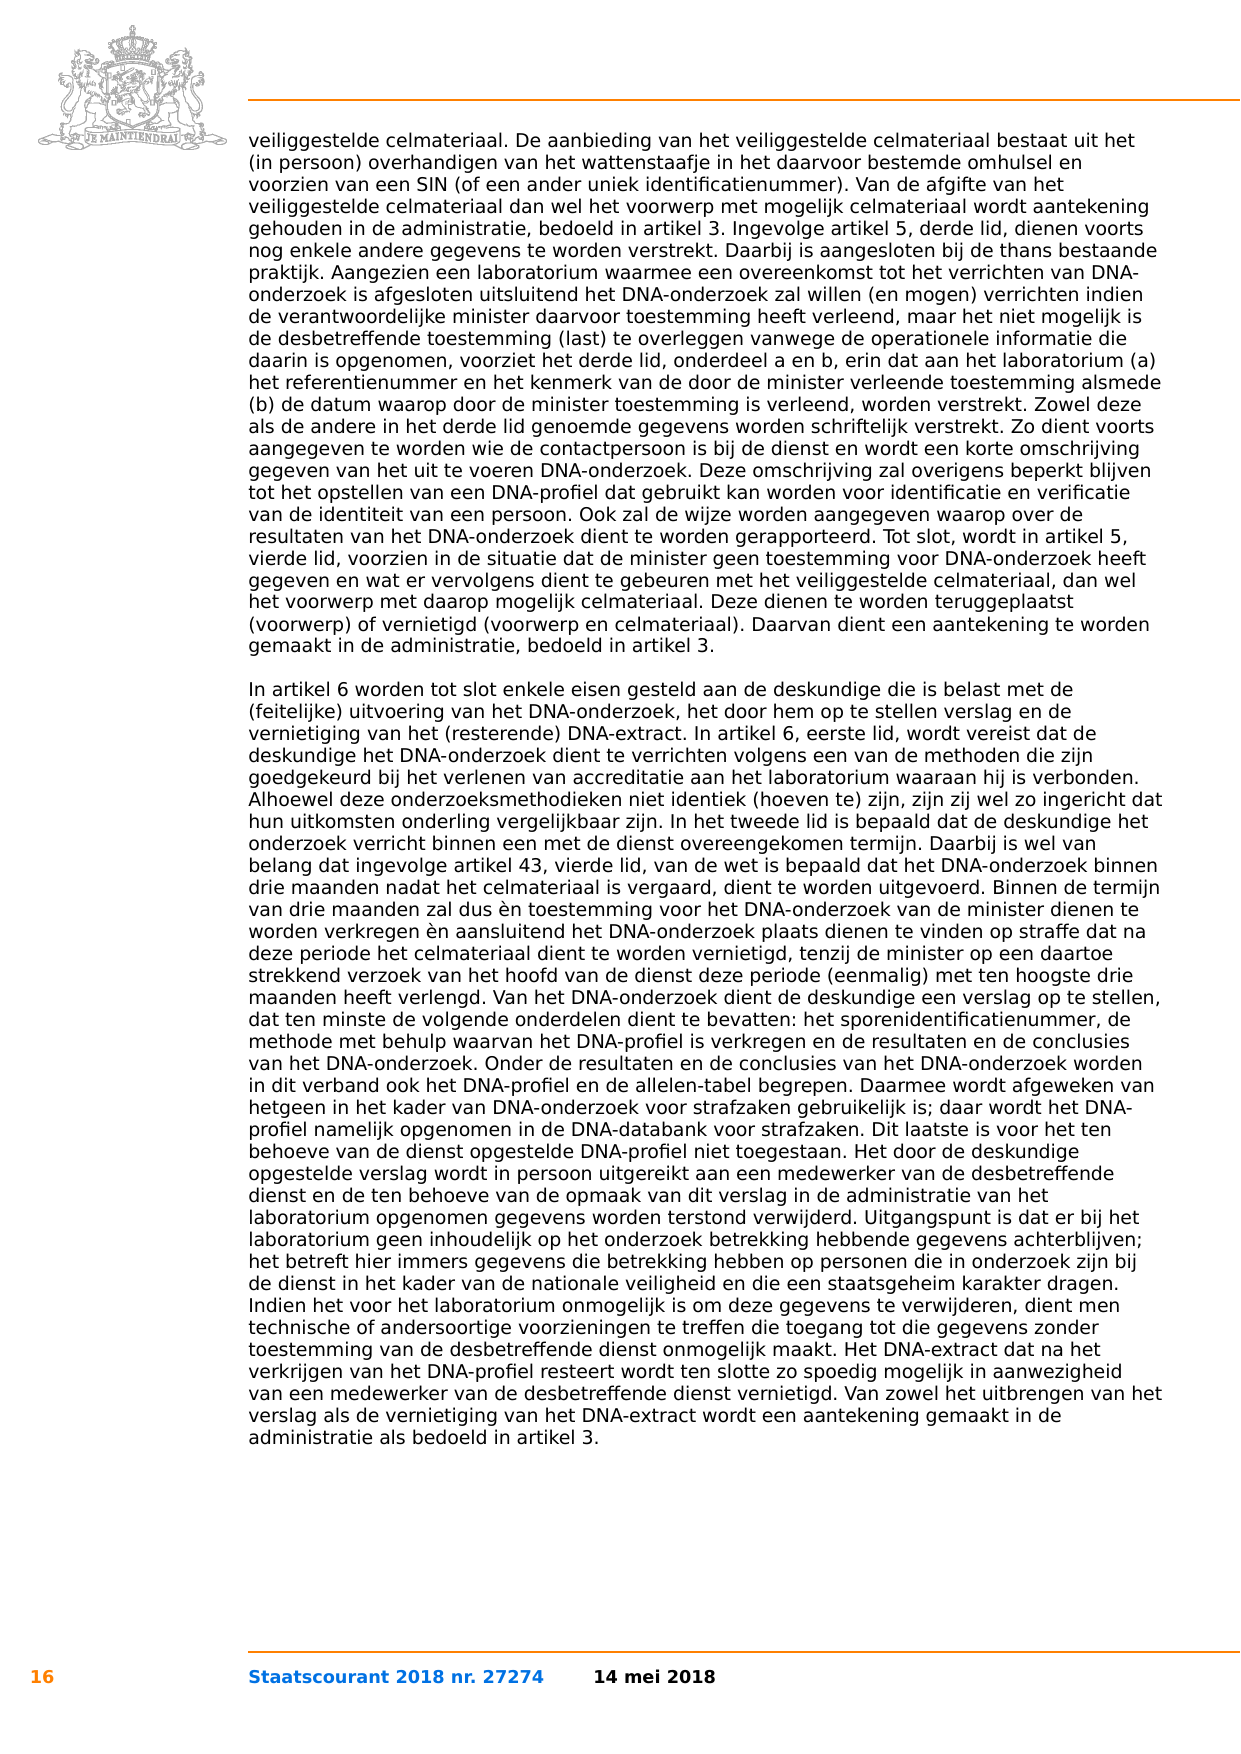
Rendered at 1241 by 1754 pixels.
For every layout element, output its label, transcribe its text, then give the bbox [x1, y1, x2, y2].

text veiliggestelde celmateriaal. De aanbieding van het veiliggestelde celmateriaal bestaat uit het (in persoon) overhandigen van het wattenstaafje in het daarvoor bestemde omhulsel en voorzien van een SIN (of een ander uniek identificatienummer). Van de afgifte van het veiliggestelde celmateriaal dan wel het voorwerp met mogelijk celmateriaal wordt aantekening gehouden in de administratie, bedoeld in artikel 3. Ingevolge artikel 5, derde lid, dienen voorts nog enkele andere gegevens te worden verstrekt. Daarbij is aangesloten bij de thans bestaande praktijk. Aangezien een laboratorium waarmee een overeenkomst tot het verrichten van DNA-onderzoek is afgesloten uitsluitend het DNA-onderzoek zal willen (en mogen) verrichten indien de verantwoordelijke minister daarvoor toestemming heeft verleend, maar het niet mogelijk is de desbetreffende toestemming (last) te overleggen vanwege de operationele informatie die daarin is opgenomen, voorziet het derde lid, onderdeel a en b, erin dat aan het laboratorium (a) het referentienummer en het kenmerk van de door de minister verleende toestemming alsmede (b) de datum waarop door de minister toestemming is verleend, worden verstrekt. Zowel deze als de andere in het derde lid genoemde gegevens worden schriftelijk verstrekt. Zo dient voorts aangegeven te worden wie de contactpersoon is bij de dienst en wordt een korte omschrijving gegeven van het uit te voeren DNA-onderzoek. Deze omschrijving zal overigens beperkt blijven tot het opstellen van een DNA-profiel dat gebruikt kan worden voor identificatie en verificatie van de identiteit van een persoon. Ook zal de wijze worden aangegeven waarop over de resultaten van het DNA-onderzoek dient te worden gerapporteerd. Tot slot, wordt in artikel 5, vierde lid, voorzien in de situatie dat de minister geen toestemming voor DNA-onderzoek heeft gegeven en wat er vervolgens dient te gebeuren met het veiliggestelde celmateriaal, dan wel het voorwerp met daarop mogelijk celmateriaal. Deze dienen te worden teruggeplaatst (voorwerp) of vernietigd (voorwerp en celmateriaal). Daarvan dient een aantekening te worden gemaakt in de administratie, bedoeld in artikel 3. [248, 130, 1163, 657]
text In artikel 6 worden tot slot enkele eisen gesteld aan de deskundige die is belast met de (feitelijke) uitvoering van het DNA-onderzoek, het door hem op te stellen verslag en de vernietiging van het (resterende) DNA-extract. In artikel 6, eerste lid, wordt vereist dat de deskundige het DNA-onderzoek dient te verrichten volgens een van de methoden die zijn goedgekeurd bij het verlenen van accreditatie aan het laboratorium waaraan hij is verbonden. Alhoewel deze onderzoeksmethodieken niet identiek (hoeven te) zijn, zijn zij wel zo ingericht dat hun uitkomsten onderling vergelijkbaar zijn. In het tweede lid is bepaald dat de deskundige het onderzoek verricht binnen een met de dienst overeengekomen termijn. Daarbij is wel van belang dat ingevolge artikel 43, vierde lid, van de wet is bepaald dat het DNA-onderzoek binnen drie maanden nadat het celmateriaal is vergaard, dient te worden uitgevoerd. Binnen de termijn van drie maanden zal dus èn toestemming voor het DNA-onderzoek van de minister dienen te worden verkregen èn aansluitend het DNA-onderzoek plaats dienen te vinden op straffe dat na deze periode het celmateriaal dient te worden vernietigd, tenzij de minister op een daartoe strekkend verzoek van het hoofd van de dienst deze periode (eenmalig) met ten hoogste drie maanden heeft verlengd. Van het DNA-onderzoek dient de deskundige een verslag op te stellen, dat ten minste de volgende onderdelen dient te bevatten: het sporenidentificatienummer, de methode met behulp waarvan het DNA-profiel is verkregen en de resultaten en de conclusies van het DNA-onderzoek. Onder de resultaten en de conclusies van het DNA-onderzoek worden in dit verband ook het DNA-profiel en de allelen-tabel begrepen. Daarmee wordt afgeweken van hetgeen in het kader van DNA-onderzoek voor strafzaken gebruikelijk is; daar wordt het DNA-profiel namelijk opgenomen in de DNA-databank voor strafzaken. Dit laatste is voor het ten behoeve van de dienst opgestelde DNA-profiel niet toegestaan. Het door de deskundige opgestelde verslag wordt in persoon uitgereikt aan een medewerker van de desbetreffende dienst en de ten behoeve van de opmaak van dit verslag in de administratie van het laboratorium opgenomen gegevens worden terstond verwijderd. Uitgangspunt is dat er bij het laboratorium geen inhoudelijk op het onderzoek betrekking hebbende gegevens achterblijven; het betreft hier immers gegevens die betrekking hebben op personen die in onderzoek zijn bij de dienst in het kader van de nationale veiligheid en die een staatsgeheim karakter dragen. Indien het voor het laboratorium onmogelijk is om deze gegevens te verwijderen, dient men technische of andersoortige voorzieningen te treffen die toegang tot die gegevens zonder toestemming van de desbetreffende dienst onmogelijk maakt. Het DNA-extract dat na het verkrijgen van het DNA-profiel resteert wordt ten slotte zo spoedig mogelijk in aanwezigheid van een medewerker van de desbetreffende dienst vernietigd. Van zowel het uitbrengen van het verslag als de vernietiging van het DNA-extract wordt een aantekening gemaakt in de administratie als bedoeld in artikel 3. [248, 679, 1163, 1448]
picture [38, 25, 227, 150]
